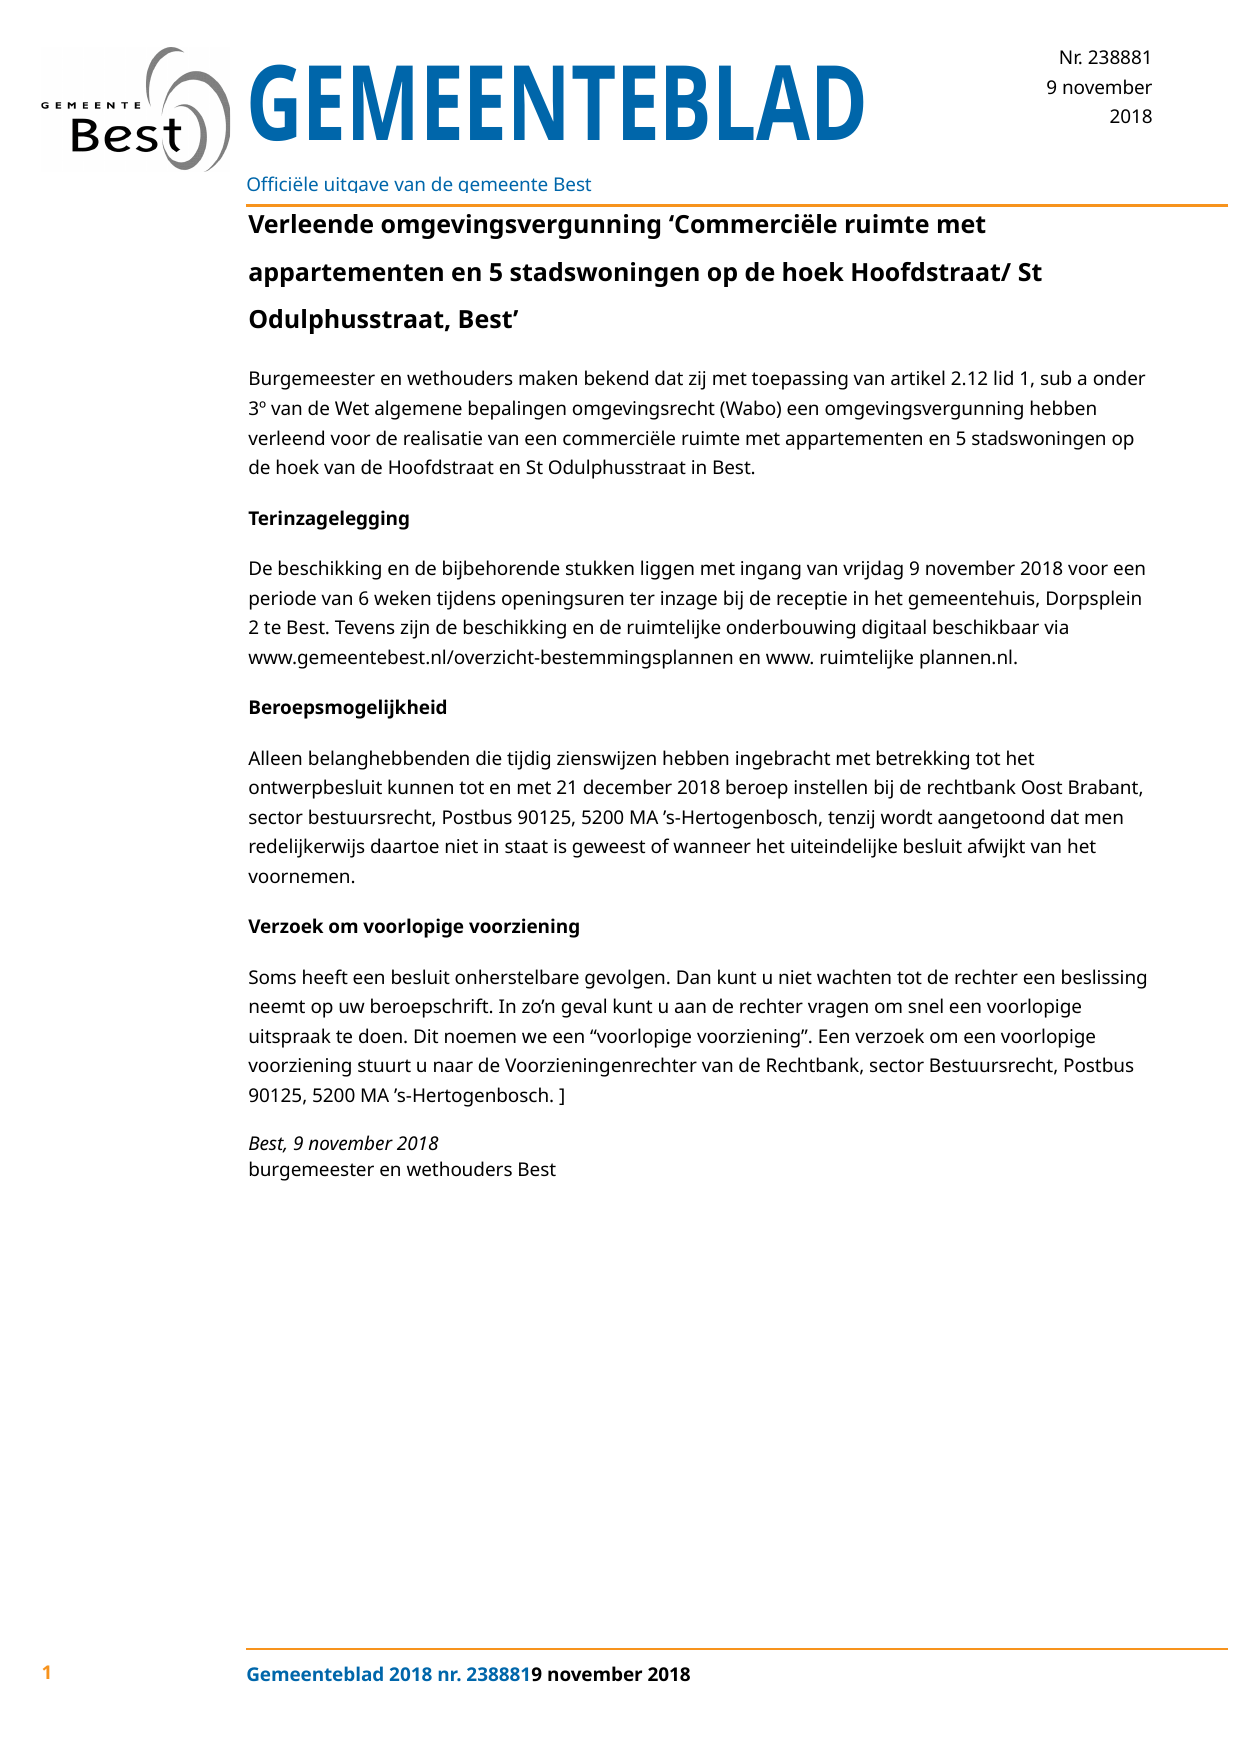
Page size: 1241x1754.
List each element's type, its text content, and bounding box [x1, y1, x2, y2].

text Alleen belanghebbenden die tijdig zienswijzen hebben ingebracht met betrekking tot het ontwerpbesluit kunnen tot en met 21 december 2018 beroep instellen bij de rechtbank Oost Brabant, sector bestuursrecht, Postbus 90125, 5200 MA ’s-Hertogenbosch, tenzij wordt aangetoond dat men redelijkerwijs daartoe niet in staat is geweest of wanneer het uiteindelijke besluit afwijkt van het voornemen. [248, 745, 1152, 889]
text Soms heeft een besluit onherstelbare gevolgen. Dan kunt u niet wachten tot de rechter een beslissing neemt op uw beroepschrift. In zo’n geval kunt u aan de rechter vragen om snel een voorlopige uitspraak te doen. Dit noemen we een “voorlopige voorziening”. Een verzoek om een voorlopige voorziening stuurt u naar de Voorzieningenrechter van de Rechtbank, sector Bestuursrecht, Postbus 90125, 5200 MA ’s-Hertogenbosch. ] [248, 964, 1152, 1108]
text burgemeester en wethouders Best [248, 1156, 1152, 1181]
text Burgemeester en wethouders maken bekend dat zij met toepassing van artikel 2.12 lid 1, sub a onder 3º van de Wet algemene bepalingen omgevingsrecht (Wabo) een omgevingsvergunning hebben verleend voor de realisatie van een commerciële ruimte met appartementen en 5 stadswoningen op de hoek van de Hoofdstraat en St Odulphusstraat in Best. [248, 366, 1152, 480]
text De beschikking en de bijbehorende stukken liggen met ingang van vrijdag 9 november 2018 voor een periode van 6 weken tijdens openingsuren ter inzage bij de receptie in het gemeentehuis, Dorpsplein 2 te Best. Tevens zijn de beschikking en de ruimtelijke onderbouwing digitaal beschikbaar via www.gemeentebest.nl/overzicht-bestemmingsplannen en www. ruimtelijke plannen.nl. [248, 555, 1152, 669]
text Verleende omgevingsvergunning ‘Commerciële ruimte met appartementen en 5 stadswoningen op de hoek Hoofdstraat/ St Odulphusstraat, Best’ [248, 207, 1152, 336]
text Terinzagelegging [248, 505, 1152, 530]
text Best, 9 november 2018 [248, 1130, 1152, 1156]
text Verzoek om voorlopige voorziening [248, 913, 1152, 939]
picture [41, 47, 231, 172]
text Beroepsmogelijkheid [248, 694, 1152, 720]
